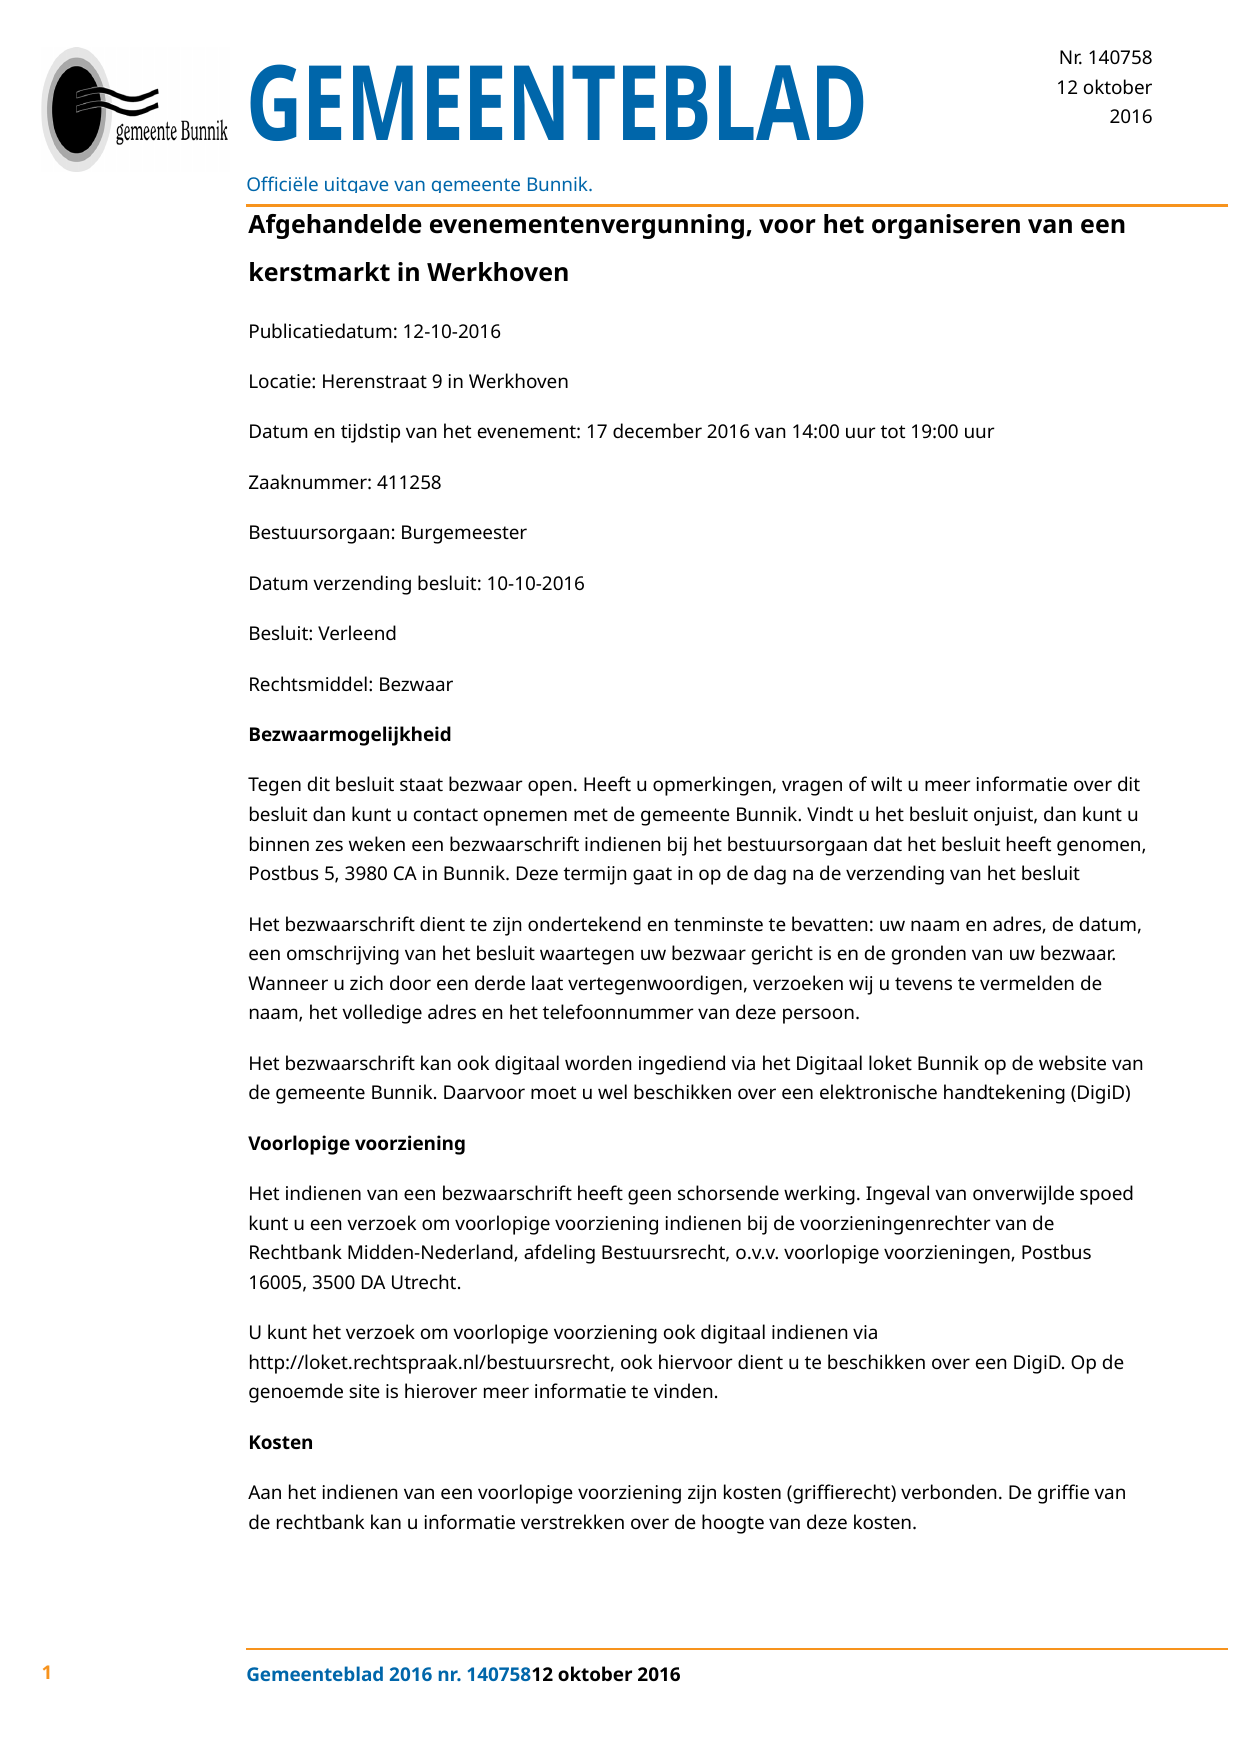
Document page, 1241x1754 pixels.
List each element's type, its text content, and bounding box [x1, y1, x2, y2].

text Het bezwaarschrift kan ook digitaal worden ingediend via het Digitaal loket Bunnik op de website van de gemeente Bunnik. Daarvoor moet u wel beschikken over een elektronische handtekening (DigiD) [248, 1050, 1152, 1105]
text Zaaknummer: 411258 [248, 469, 1152, 495]
text Bestuursorgaan: Burgemeester [248, 519, 1152, 545]
text Publicatiedatum: 12-10-2016 [248, 318, 1152, 344]
text Het bezwaarschrift dient te zijn ondertekend en tenminste te bevatten: uw naam en adres, de datum, een omschrijving van het besluit waartegen uw bezwaar gericht is en de gronden van uw bezwaar. Wanneer u zich door een derde laat vertegenwoordigen, verzoeken wij u tevens te vermelden de naam, het volledige adres en het telefoonnummer van deze persoon. [248, 911, 1152, 1025]
text Besluit: Verleend [248, 620, 1152, 646]
text Voorlopige voorziening [248, 1130, 1152, 1156]
text Het indienen van een bezwaarschrift heeft geen schorsende werking. Ingeval van onverwijlde spoed kunt u een verzoek om voorlopige voorziening indienen bij de voorzieningenrechter van de Rechtbank Midden-Nederland, afdeling Bestuursrecht, o.v.v. voorlopige voorzieningen, Postbus 16005, 3500 DA Utrecht. [248, 1180, 1152, 1295]
text Datum en tijdstip van het evenement: 17 december 2016 van 14:00 uur tot 19:00 uur [248, 419, 1152, 444]
text Aan het indienen van een voorlopige voorziening zijn kosten (griffierecht) verbonden. De griffie van de rechtbank kan u informatie verstrekken over de hoogte van deze kosten. [248, 1479, 1152, 1535]
text Datum verzending besluit: 10-10-2016 [248, 570, 1152, 596]
text Tegen dit besluit staat bezwaar open. Heeft u opmerkingen, vragen of wilt u meer informatie over dit besluit dan kunt u contact opnemen met de gemeente Bunnik. Vindt u het besluit onjuist, dan kunt u binnen zes weken een bezwaarschrift indienen bij het bestuursorgaan dat het besluit heeft genomen, Postbus 5, 3980 CA in Bunnik. Deze termijn gaat in op de dag na de verzending van het besluit [248, 772, 1152, 886]
text Rechtsmiddel: Bezwaar [248, 671, 1152, 697]
text Kosten [248, 1429, 1152, 1455]
text U kunt het verzoek om voorlopige voorziening ook digitaal indienen via http://loket.rechtspraak.nl/bestuursrecht, ook hiervoor dient u te beschikken over een DigiD. Op de genoemde site is hierover meer informatie te vinden. [248, 1319, 1152, 1404]
text Locatie: Herenstraat 9 in Werkhoven [248, 368, 1152, 394]
text Bezwaarmogelijkheid [248, 721, 1152, 747]
picture [41, 47, 231, 172]
text Afgehandelde evenementenvergunning, voor het organiseren van een kerstmarkt in Werkhoven [248, 207, 1152, 288]
